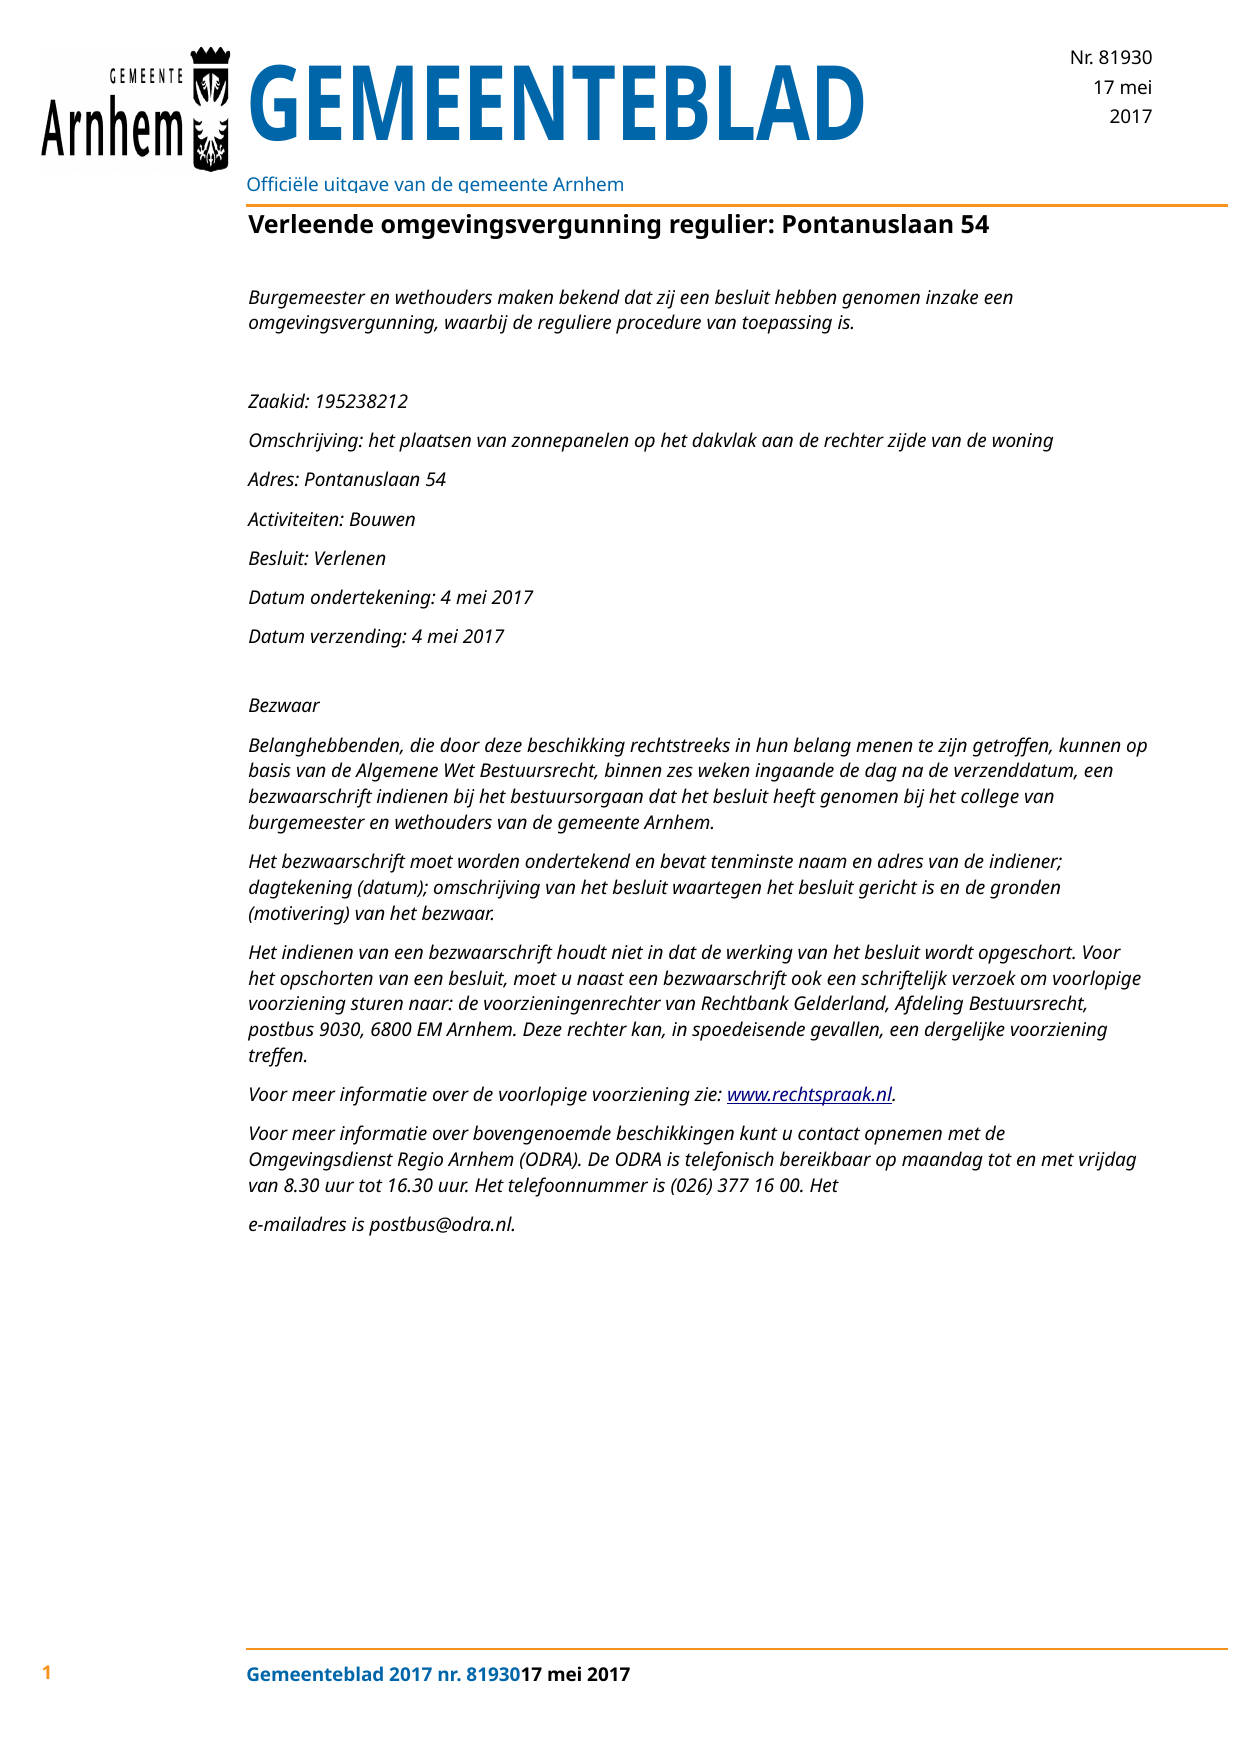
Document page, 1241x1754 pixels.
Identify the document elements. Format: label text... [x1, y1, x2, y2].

text Het indienen van een bezwaarschrift houdt niet in dat de werking van het besluit wordt opgeschort. Voor het opschorten van een besluit, moet u naast een bezwaarschrift ook een schriftelijk verzoek om voorlopige voorziening sturen naar: de voorzieningenrechter van Rechtbank Gelderland, Afdeling Bestuursrecht, postbus 9030, 6800 EM Arnhem. Deze rechter kan, in spoedeisende gevallen, een dergelijke voorziening treffen. [248, 939, 1152, 1068]
text Bezwaar [248, 693, 1152, 718]
text e-mailadres is postbus@odra.nl. [248, 1211, 1152, 1237]
text Omschrijving: het plaatsen van zonnepanelen op het dakvlak aan de rechter zijde van de woning [248, 427, 1152, 453]
text Datum verzending: 4 mei 2017 [248, 624, 1152, 649]
text Het bezwaarschrift moet worden ondertekend en bevat tenminste naam en adres van de indiener; dagtekening (datum); omschrijving van het besluit waartegen het besluit gericht is en de gronden (motivering) van het bezwaar. [248, 848, 1152, 926]
text Voor meer informatie over bovengenoemde beschikkingen kunt u contact opnemen met de Omgevingsdienst Regio Arnhem (ODRA). De ODRA is telefonisch bereikbaar op maandag tot en met vrijdag van 8.30 uur tot 16.30 uur. Het telefoonnummer is (026) 377 16 00. Het [248, 1121, 1152, 1198]
text Datum ondertekening: 4 mei 2017 [248, 584, 1152, 610]
text Zaakid: 195238212 [248, 388, 1152, 414]
text Burgemeester en wethouders maken bekend dat zij een besluit hebben genomen inzake een omgevingsvergunning, waarbij de reguliere procedure van toepassing is. [248, 284, 1152, 335]
text Verleende omgevingsvergunning regulier: Pontanuslaan 54 [248, 207, 1152, 241]
text Belanghebbenden, die door deze beschikking rechtstreeks in hun belang menen te zijn getroffen, kunnen op basis van de Algemene Wet Bestuursrecht, binnen zes weken ingaande de dag na de verzenddatum, een bezwaarschrift indienen bij het bestuursorgaan dat het besluit heeft genomen bij het college van burgemeester en wethouders van de gemeente Arnhem. [248, 732, 1152, 835]
text Besluit: Verlenen [248, 545, 1152, 571]
picture [41, 47, 231, 172]
text Activiteiten: Bouwen [248, 506, 1152, 532]
text Voor meer informatie over de voorlopige voorziening zie: www.rechtspraak.nl. [248, 1081, 1152, 1107]
text Adres: Pontanuslaan 54 [248, 467, 1152, 492]
